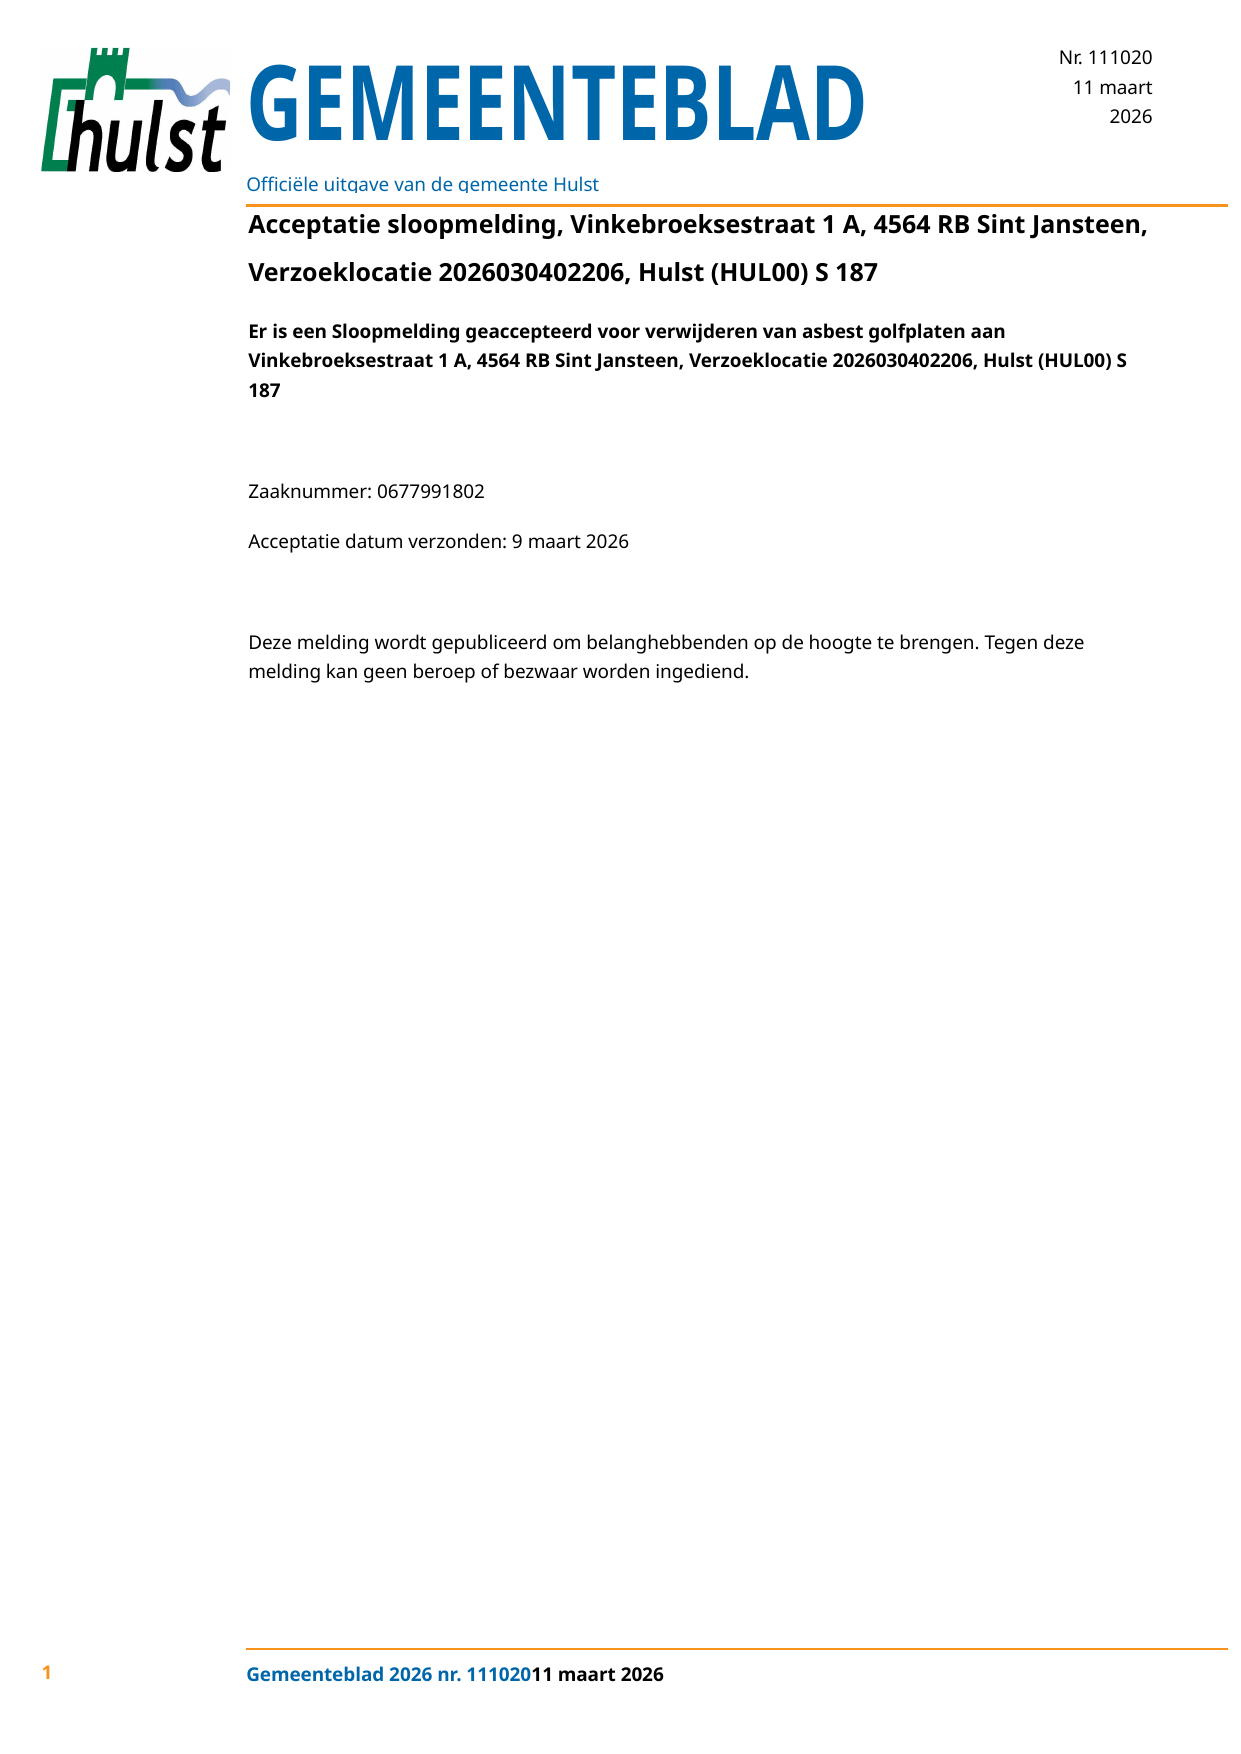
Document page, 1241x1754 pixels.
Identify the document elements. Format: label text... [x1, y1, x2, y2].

text Acceptatie datum verzonden: 9 maart 2026 [248, 528, 1152, 554]
text Zaaknummer: 0677991802 [248, 478, 1152, 504]
text Acceptatie sloopmelding, Vinkebroeksestraat 1 A, 4564 RB Sint Jansteen, Verzoeklocatie 2026030402206, Hulst (HUL00) S 187 [248, 207, 1152, 288]
text Deze melding wordt gepubliceerd om belanghebbenden op de hoogte te brengen. Tegen deze melding kan geen beroep of bezwaar worden ingediend. [248, 629, 1152, 684]
picture [41, 47, 231, 172]
text Er is een Sloopmelding geaccepteerd voor verwijderen van asbest golfplaten aan Vinkebroeksestraat 1 A, 4564 RB Sint Jansteen, Verzoeklocatie 2026030402206, Hulst (HUL00) S 187 [248, 318, 1152, 403]
